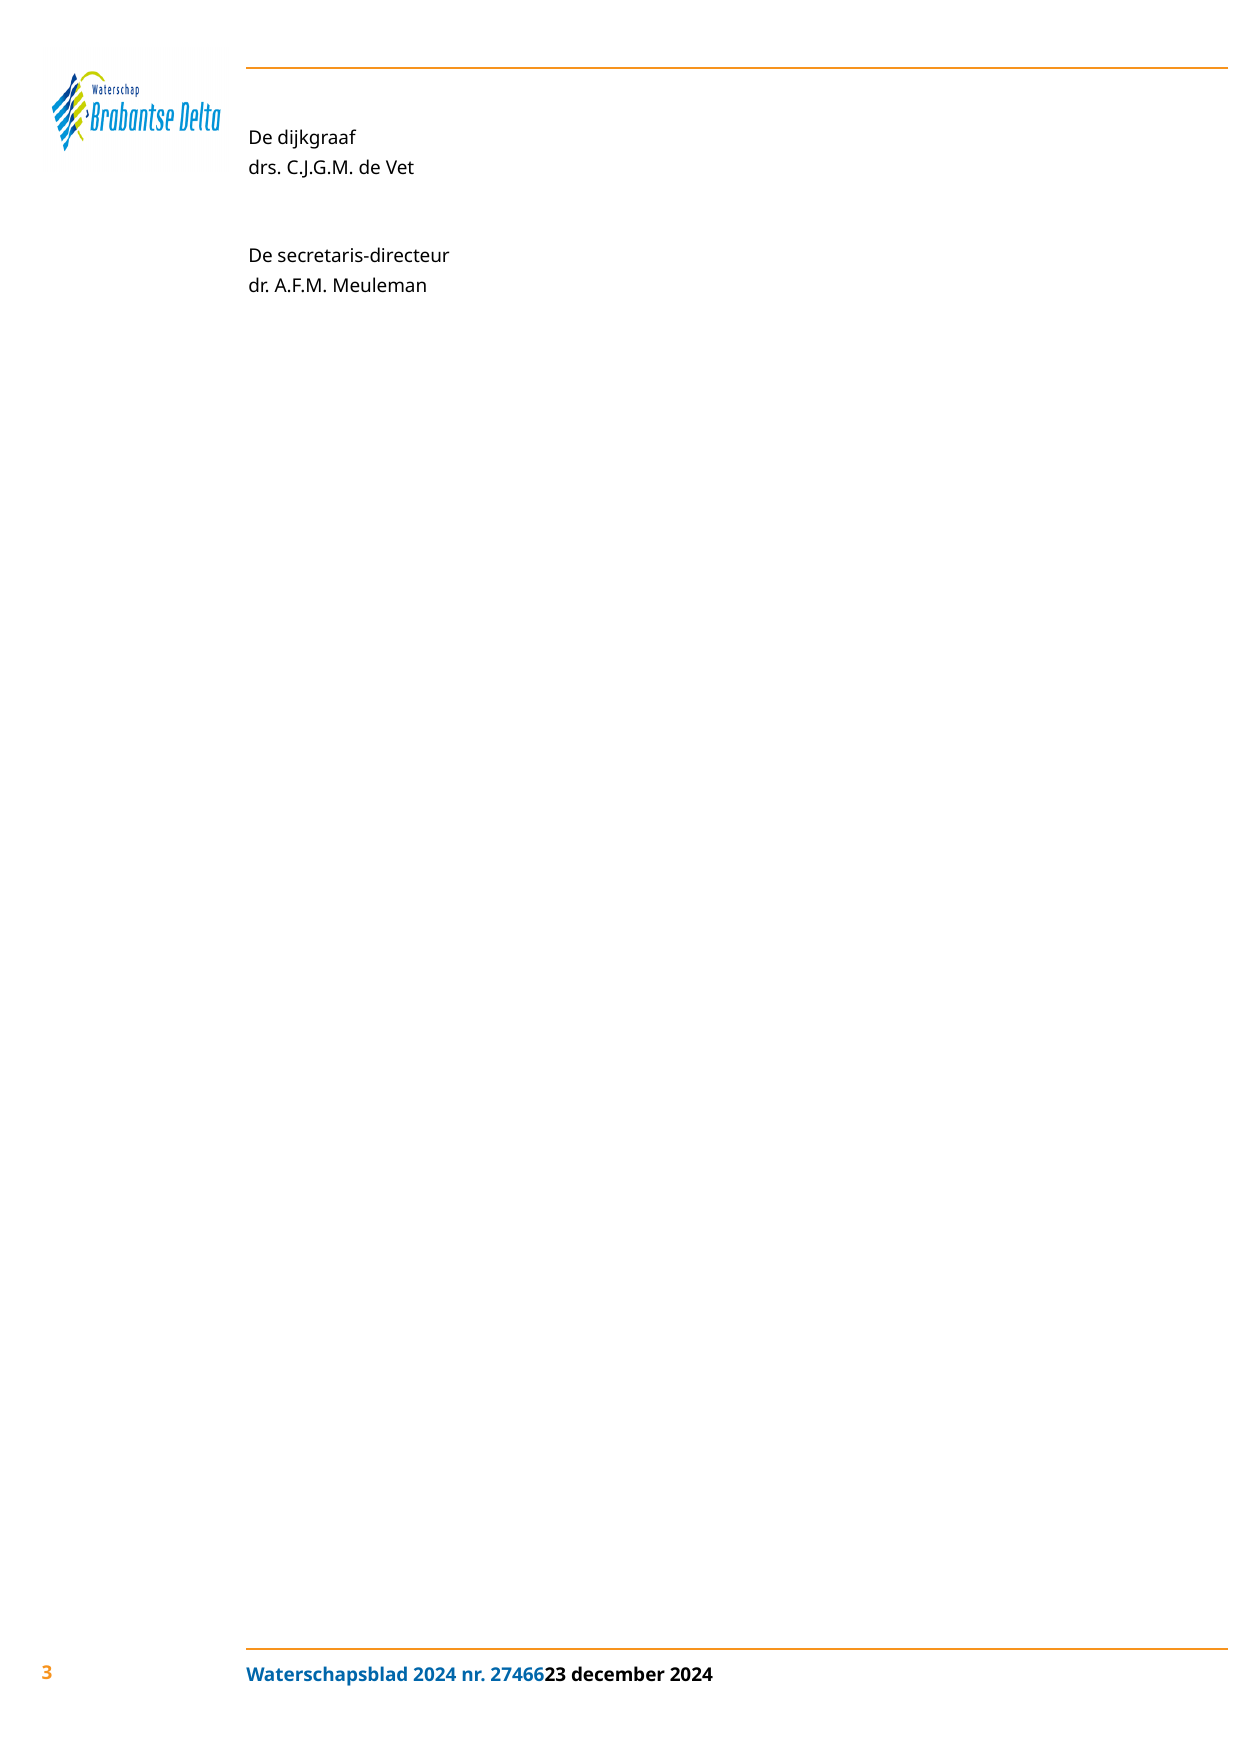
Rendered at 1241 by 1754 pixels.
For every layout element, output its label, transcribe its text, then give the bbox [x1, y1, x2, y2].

text dr. A.F.M. Meuleman [248, 272, 1152, 298]
text De dijkgraaf [248, 124, 1152, 150]
text drs. C.J.G.M. de Vet [248, 154, 1152, 180]
text De secretaris-directeur [248, 243, 1152, 268]
picture [41, 47, 231, 172]
